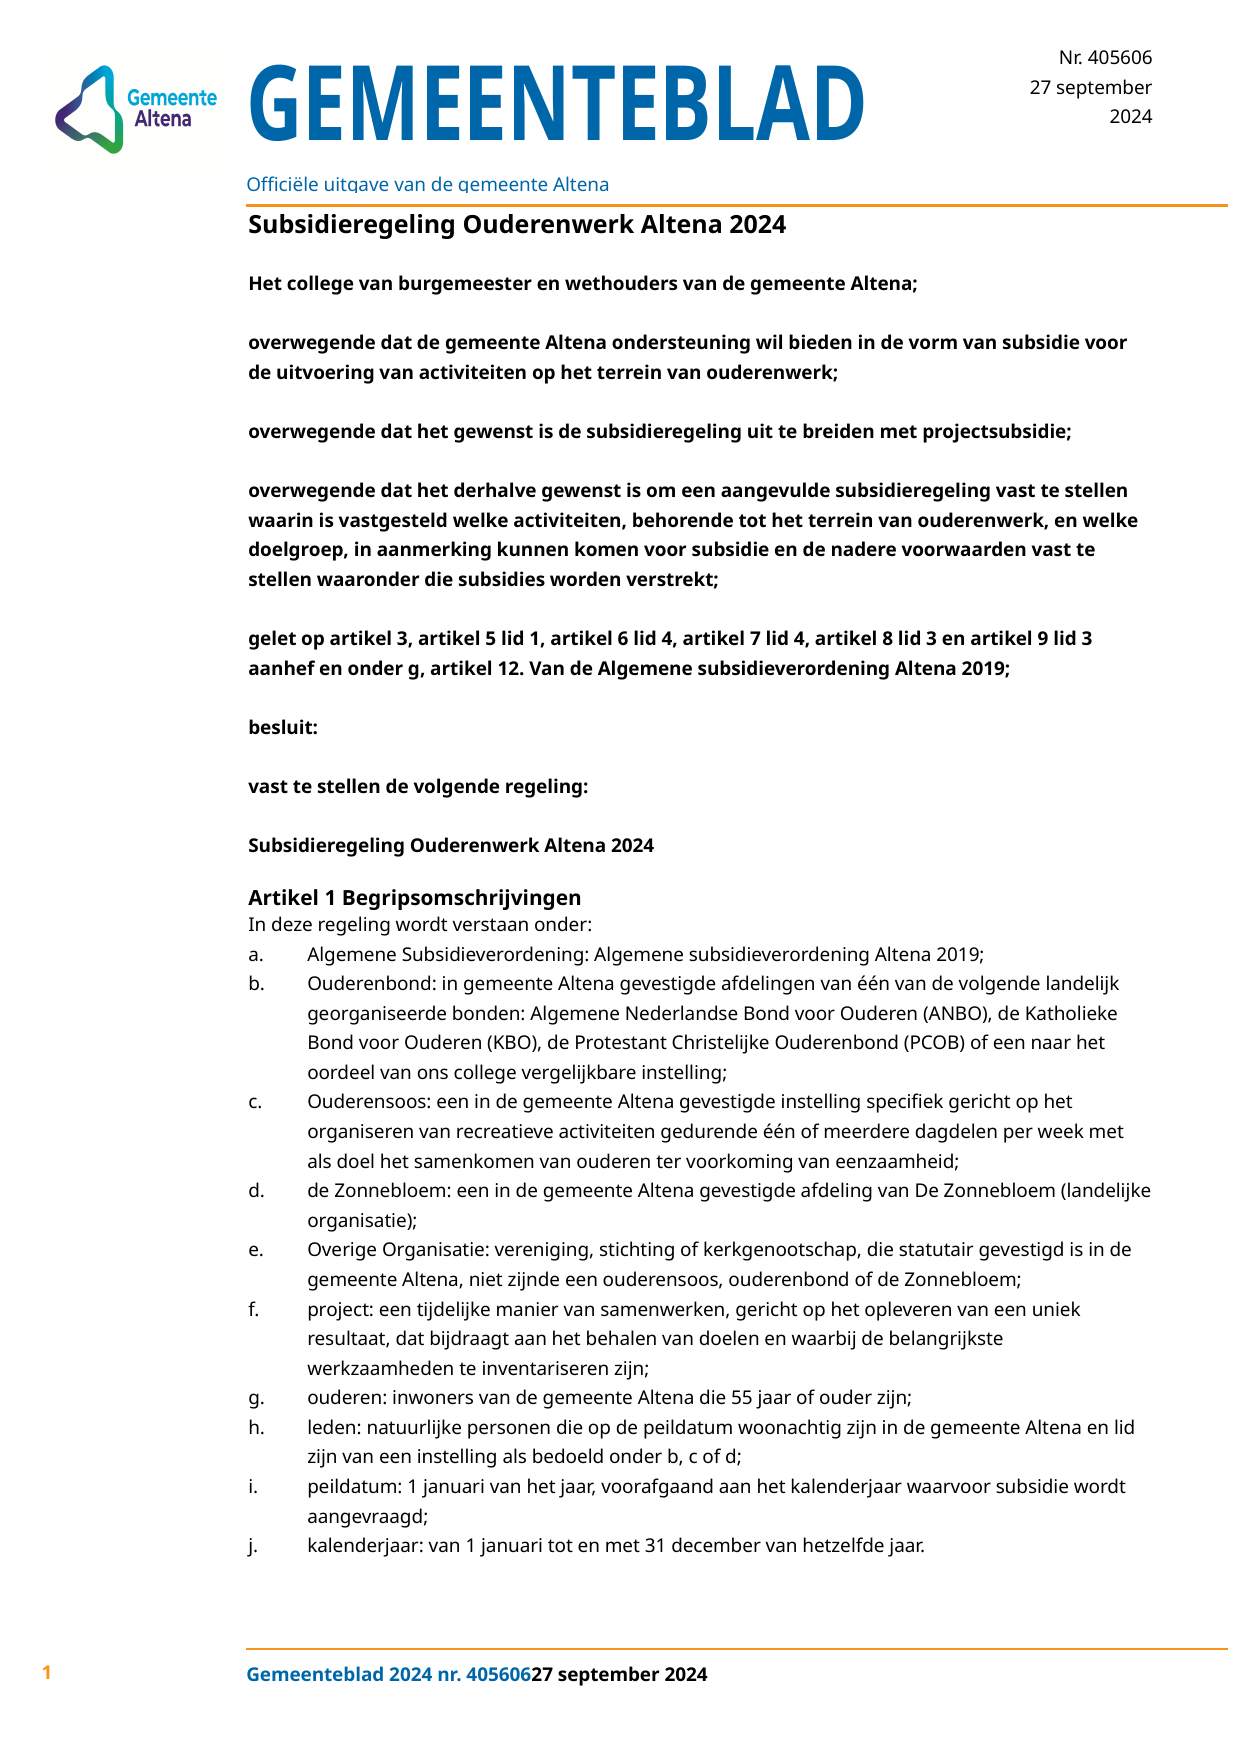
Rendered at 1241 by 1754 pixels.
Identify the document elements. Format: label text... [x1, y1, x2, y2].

text Subsidieregeling Ouderenwerk Altena 2024 [248, 207, 1152, 241]
text gelet op artikel 3, artikel 5 lid 1, artikel 6 lid 4, artikel 7 lid 4, artikel 8 lid 3 en artikel 9 lid 3 aanhef en onder g, artikel 12. Van de Algemene subsidieverordening Altena 2019; [248, 625, 1152, 681]
list Ouderenbond: in gemeente Altena gevestigde afdelingen van één van de volgende landelijk georganiseerde bonden: Algemene Nederlandse Bond voor Ouderen (ANBO), de Katholieke Bond voor Ouderen (KBO), de Protestant Christelijke Ouderenbond (PCOB) of een naar het oordeel van ons college vergelijkbare instelling; [248, 970, 1152, 1085]
text overwegende dat het gewenst is de subsidieregeling uit te breiden met projectsubsidie; [248, 418, 1152, 444]
list Algemene Subsidieverordening: Algemene subsidieverordening Altena 2019; [248, 941, 1152, 967]
text In deze regeling wordt verstaan onder: [248, 911, 1152, 937]
text overwegende dat de gemeente Altena ondersteuning wil bieden in de vorm van subsidie voor de uitvoering van activiteiten op het terrein van ouderenwerk; [248, 329, 1152, 385]
list leden: natuurlijke personen die op de peildatum woonachtig zijn in de gemeente Altena en lid zijn van een instelling als bedoeld onder b, c of d; [248, 1414, 1152, 1469]
text besluit: [248, 714, 1152, 740]
list peildatum: 1 januari van het jaar, voorafgaand aan het kalenderjaar waarvoor subsidie wordt aangevraagd; [248, 1473, 1152, 1529]
list kalenderjaar: van 1 januari tot en met 31 december van hetzelfde jaar. [248, 1532, 1152, 1558]
list Ouderensoos: een in de gemeente Altena gevestigde instelling specifiek gericht op het organiseren van recreatieve activiteiten gedurende één of meerdere dagdelen per week met als doel het samenkomen van ouderen ter voorkoming van eenzaamheid; [248, 1089, 1152, 1174]
list de Zonnebloem: een in de gemeente Altena gevestigde afdeling van De Zonnebloem (landelijke organisatie); [248, 1177, 1152, 1233]
text overwegende dat het derhalve gewenst is om een aangevulde subsidieregeling vast te stellen waarin is vastgesteld welke activiteiten, behorende tot het terrein van ouderenwerk, en welke doelgroep, in aanmerking kunnen komen voor subsidie en de nadere voorwaarden vast te stellen waaronder die subsidies worden verstrekt; [248, 477, 1152, 592]
list project: een tijdelijke manier van samenwerken, gericht op het opleveren van een uniek resultaat, dat bijdraagt aan het behalen van doelen en waarbij de belangrijkste werkzaamheden te inventariseren zijn; [248, 1296, 1152, 1381]
text Het college van burgemeester en wethouders van de gemeente Altena; [248, 270, 1152, 296]
text Subsidieregeling Ouderenwerk Altena 2024 [248, 832, 1152, 858]
list ouderen: inwoners van de gemeente Altena die 55 jaar of ouder zijn; [248, 1384, 1152, 1410]
text Artikel 1 Begripsomschrijvingen [248, 883, 1152, 911]
list Overige Organisatie: vereniging, stichting of kerkgenootschap, die statutair gevestigd is in de gemeente Altena, niet zijnde een ouderensoos, ouderenbond of de Zonnebloem; [248, 1237, 1152, 1292]
picture [41, 47, 231, 172]
text vast te stellen de volgende regeling: [248, 773, 1152, 799]
